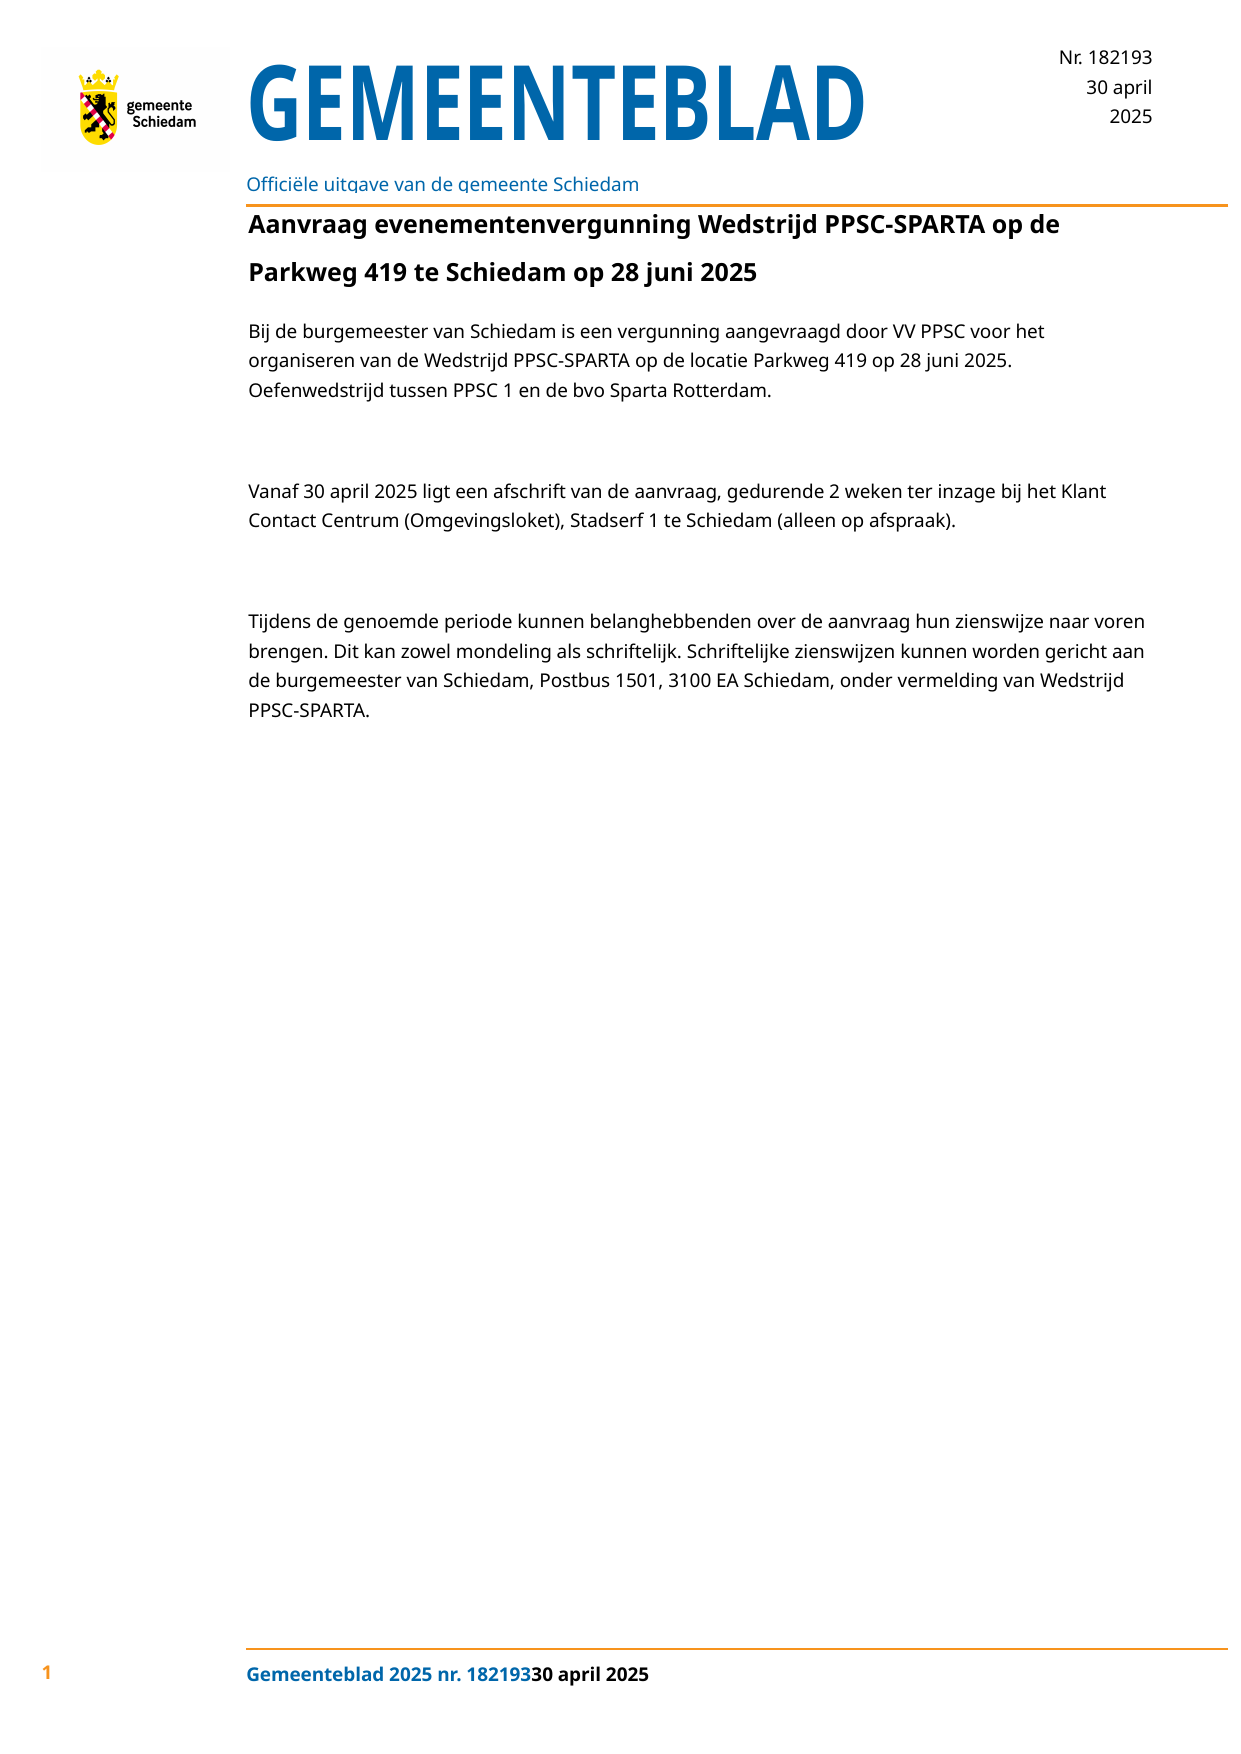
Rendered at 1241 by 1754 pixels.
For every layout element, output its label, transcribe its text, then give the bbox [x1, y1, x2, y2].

text Aanvraag evenementenvergunning Wedstrijd PPSC-SPARTA op de Parkweg 419 te Schiedam op 28 juni 2025 [248, 207, 1152, 288]
text Tijdens de genoemde periode kunnen belanghebbenden over de aanvraag hun zienswijze naar voren brengen. Dit kan zowel mondeling als schriftelijk. Schriftelijke zienswijzen kunnen worden gericht aan de burgemeester van Schiedam, Postbus 1501, 3100 EA Schiedam, onder vermelding van Wedstrijd PPSC-SPARTA. [248, 608, 1152, 723]
text Vanaf 30 april 2025 ligt een afschrift van de aanvraag, gedurende 2 weken ter inzage bij het Klant Contact Centrum (Omgevingsloket), Stadserf 1 te Schiedam (alleen op afspraak). [248, 478, 1152, 533]
text Bij de burgemeester van Schiedam is een vergunning aangevraagd door VV PPSC voor het organiseren van de Wedstrijd PPSC-SPARTA op de locatie Parkweg 419 op 28 juni 2025. Oefenwedstrijd tussen PPSC 1 en de bvo Sparta Rotterdam. [248, 318, 1152, 403]
picture [41, 47, 231, 172]
